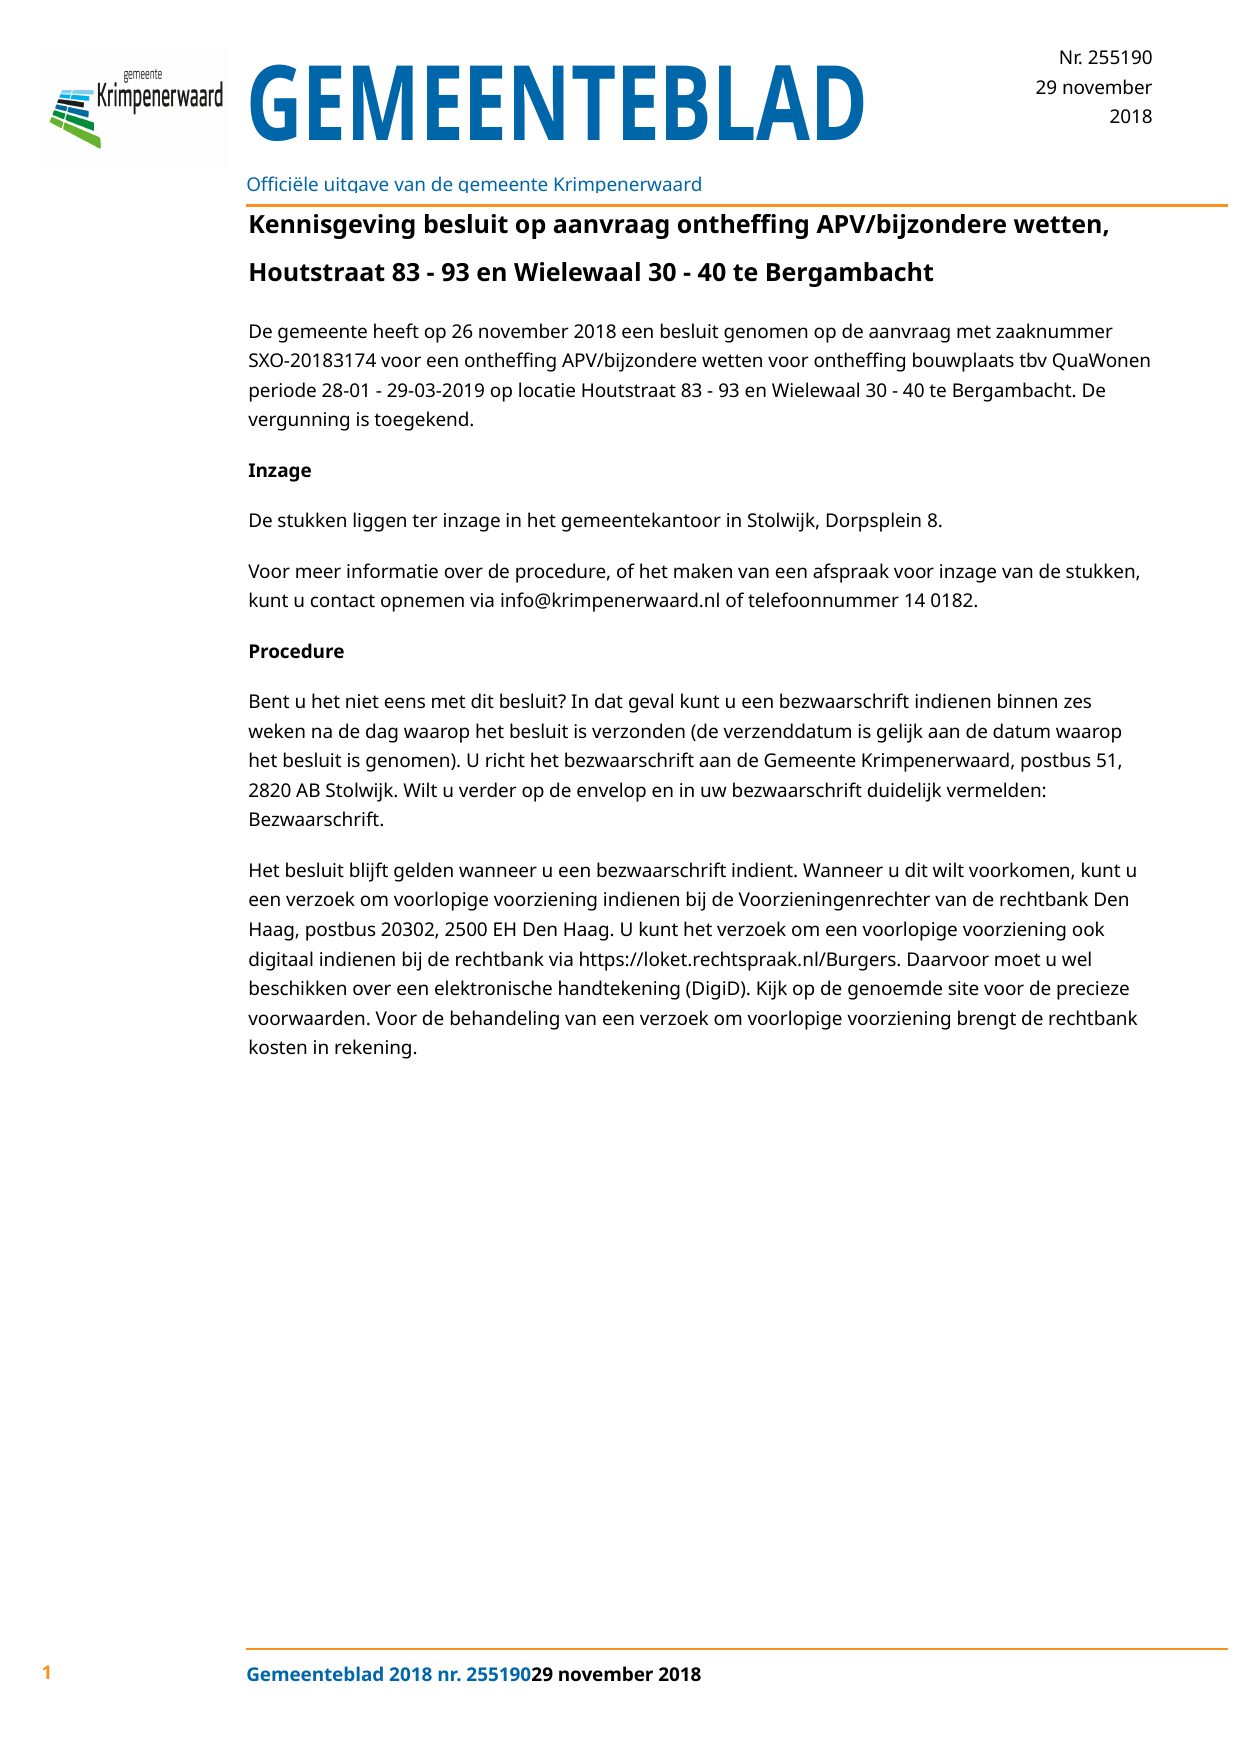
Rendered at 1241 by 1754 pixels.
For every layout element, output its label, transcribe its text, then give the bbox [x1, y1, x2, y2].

text Bent u het niet eens met dit besluit? In dat geval kunt u een bezwaarschrift indienen binnen zes weken na de dag waarop het besluit is verzonden (de verzenddatum is gelijk aan de datum waarop het besluit is genomen). U richt het bezwaarschrift aan de Gemeente Krimpenerwaard, postbus 51, 2820 AB Stolwijk. Wilt u verder op de envelop en in uw bezwaarschrift duidelijk vermelden: Bezwaarschrift. [248, 688, 1152, 832]
picture [41, 47, 231, 172]
text Procedure [248, 638, 1152, 664]
text Inzage [248, 457, 1152, 483]
text De gemeente heeft op 26 november 2018 een besluit genomen op de aanvraag met zaaknummer SXO-20183174 voor een ontheffing APV/bijzondere wetten voor ontheffing bouwplaats tbv QuaWonen periode 28-01 - 29-03-2019 op locatie Houtstraat 83 - 93 en Wielewaal 30 - 40 te Bergambacht. De vergunning is toegekend. [248, 318, 1152, 432]
text De stukken liggen ter inzage in het gemeentekantoor in Stolwijk, Dorpsplein 8. [248, 507, 1152, 533]
text Het besluit blijft gelden wanneer u een bezwaarschrift indient. Wanneer u dit wilt voorkomen, kunt u een verzoek om voorlopige voorziening indienen bij de Voorzieningenrechter van de rechtbank Den Haag, postbus 20302, 2500 EH Den Haag. U kunt het verzoek om een voorlopige voorziening ook digitaal indienen bij de rechtbank via https://loket.rechtspraak.nl/Burgers. Daarvoor moet u wel beschikken over een elektronische handtekening (DigiD). Kijk op de genoemde site voor de precieze voorwaarden. Voor de behandeling van een verzoek om voorlopige voorziening brengt de rechtbank kosten in rekening. [248, 857, 1152, 1060]
text Voor meer informatie over de procedure, of het maken van een afspraak voor inzage van de stukken, kunt u contact opnemen via info@krimpenerwaard.nl of telefoonnummer 14 0182. [248, 558, 1152, 613]
text Kennisgeving besluit op aanvraag ontheffing APV/bijzondere wetten, Houtstraat 83 - 93 en Wielewaal 30 - 40 te Bergambacht [248, 207, 1152, 288]
